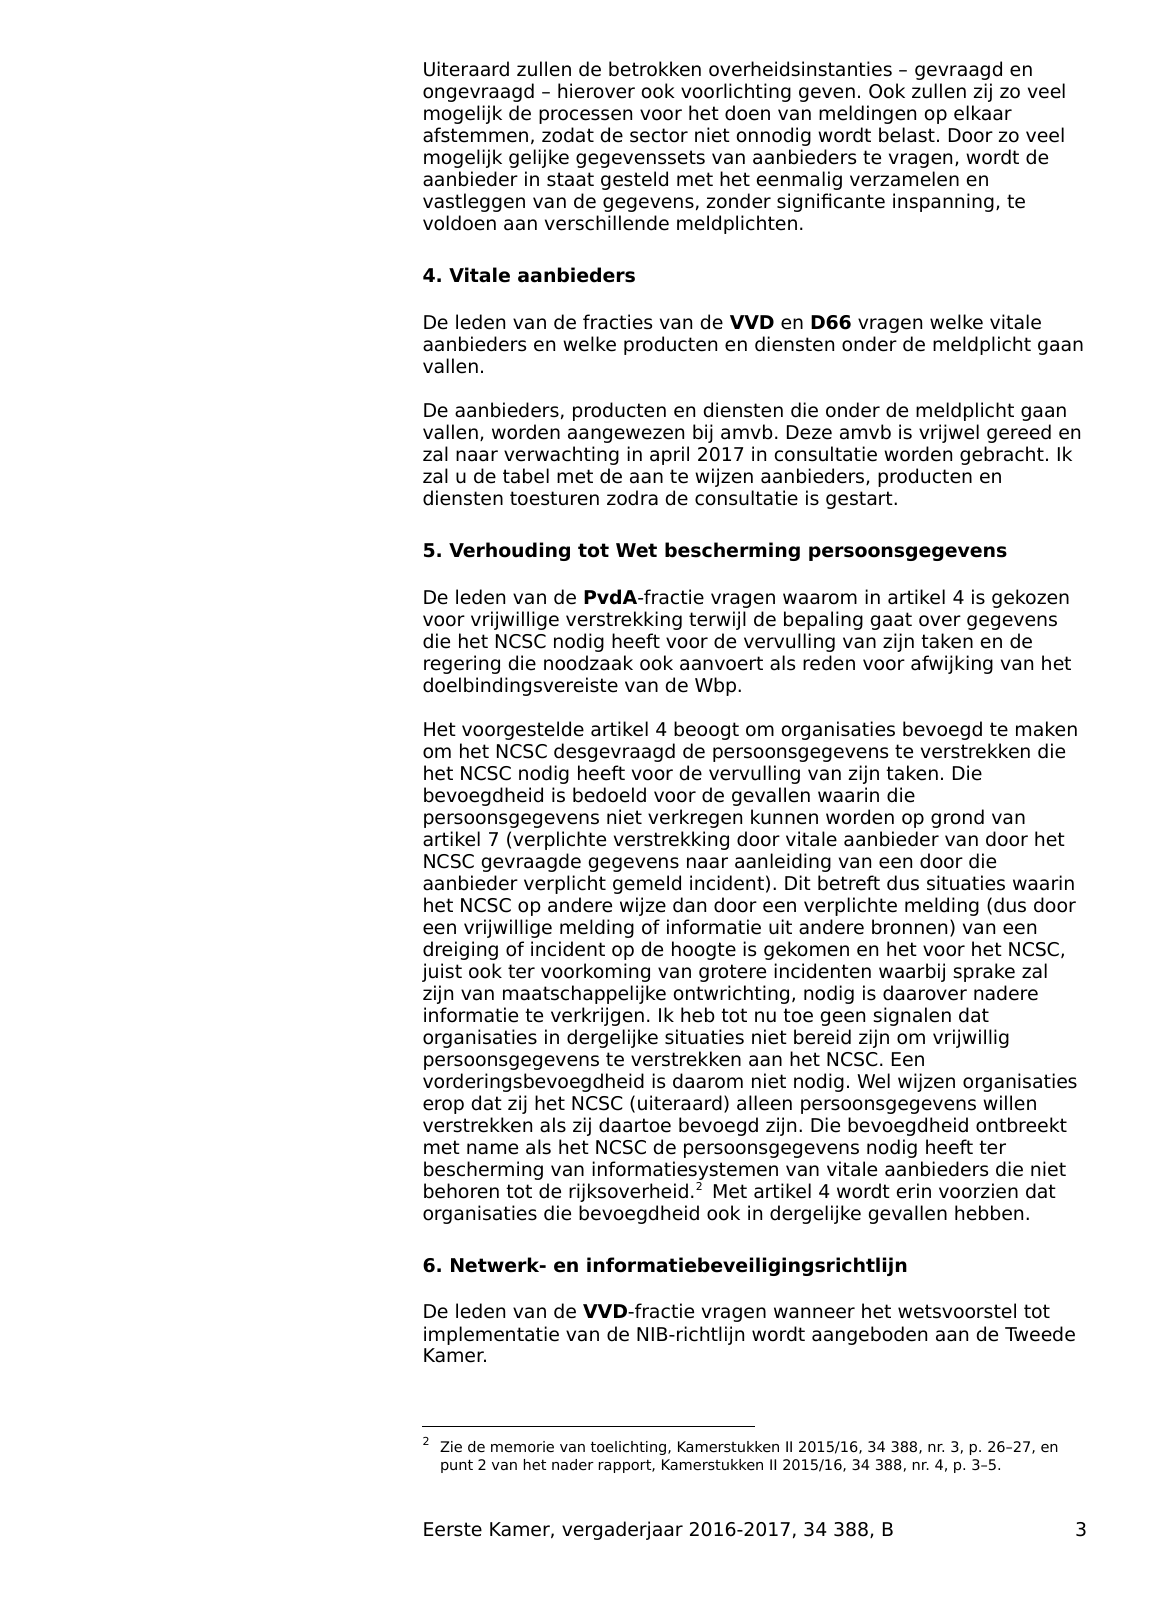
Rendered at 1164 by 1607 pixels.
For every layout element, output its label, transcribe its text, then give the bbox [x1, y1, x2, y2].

text De aanbieders, producten en diensten die onder de meldplicht gaan vallen, worden aangewezen bij amvb. Deze amvb is vrijwel gereed en zal naar verwachting in april 2017 in consultatie worden gebracht. Ik zal u de tabel met de aan te wijzen aanbieders, producten en diensten toesturen zodra de consultatie is gestart. [422, 400, 1087, 510]
subtitle 6. Netwerk- en informatiebeveiligingsrichtlijn [422, 1254, 1087, 1276]
text Uiteraard zullen de betrokken overheidsinstanties – gevraagd en ongevraagd – hierover ook voorlichting geven. Ook zullen zij zo veel mogelijk de processen voor het doen van meldingen op elkaar afstemmen, zodat de sector niet onnodig wordt belast. Door zo veel mogelijk gelijke gegevenssets van aanbieders te vragen, wordt de aanbieder in staat gesteld met het eenmalig verzamelen en vastleggen van de gegevens, zonder significante inspanning, te voldoen aan verschillende meldplichten. [422, 59, 1087, 235]
text Zie de memorie van toelichting, Kamerstukken II 2015/16, 34 388, nr. 3, p. 26–27, en punt 2 van het nader rapport, Kamerstukken II 2015/16, 34 388, nr. 4, p. 3–5. [422, 1435, 1087, 1474]
text De leden van de PvdA-fractie vragen waarom in artikel 4 is gekozen voor vrijwillige verstrekking terwijl de bepaling gaat over gegevens die het NCSC nodig heeft voor de vervulling van zijn taken en de regering die noodzaak ook aanvoert als reden voor afwijking van het doelbindingsvereiste van de Wbp. [422, 587, 1087, 697]
text De leden van de VVD-fractie vragen wanneer het wetsvoorstel tot implementatie van de NIB-richtlijn wordt aangeboden aan de Tweede Kamer. [422, 1301, 1087, 1367]
text Het voorgestelde artikel 4 beoogt om organisaties bevoegd te maken om het NCSC desgevraagd de persoonsgegevens te verstrekken die het NCSC nodig heeft voor de vervulling van zijn taken. Die bevoegdheid is bedoeld voor de gevallen waarin die persoonsgegevens niet verkregen kunnen worden op grond van artikel 7 (verplichte verstrekking door vitale aanbieder van door het NCSC gevraagde gegevens naar aanleiding van een door die aanbieder verplicht gemeld incident). Dit betreft dus situaties waarin het NCSC op andere wijze dan door een verplichte melding (dus door een vrijwillige melding of informatie uit andere bronnen) van een dreiging of incident op de hoogte is gekomen en het voor het NCSC, juist ook ter voorkoming van grotere incidenten waarbij sprake zal zijn van maatschappelijke ontwrichting, nodig is daarover nadere informatie te verkrijgen. Ik heb tot nu toe geen signalen dat organisaties in dergelijke situaties niet bereid zijn om vrijwillig persoonsgegevens te verstrekken aan het NCSC. Een vorderingsbevoegdheid is daarom niet nodig. Wel wijzen organisaties erop dat zij het NCSC (uiteraard) alleen persoonsgegevens willen verstrekken als zij daartoe bevoegd zijn. Die bevoegdheid ontbreekt met name als het NCSC de persoonsgegevens nodig heeft ter bescherming van informatiesystemen van vitale aanbieders die niet behoren tot de rijksoverheid. Met artikel 4 wordt erin voorzien dat organisaties die bevoegdheid ook in dergelijke gevallen hebben. [422, 719, 1087, 1224]
subtitle 4. Vitale aanbieders [422, 265, 1087, 287]
text De leden van de fracties van de VVD en D66 vragen welke vitale aanbieders en welke producten en diensten onder de meldplicht gaan vallen. [422, 312, 1087, 378]
subtitle 5. Verhouding tot Wet bescherming persoonsgegevens [422, 540, 1087, 562]
